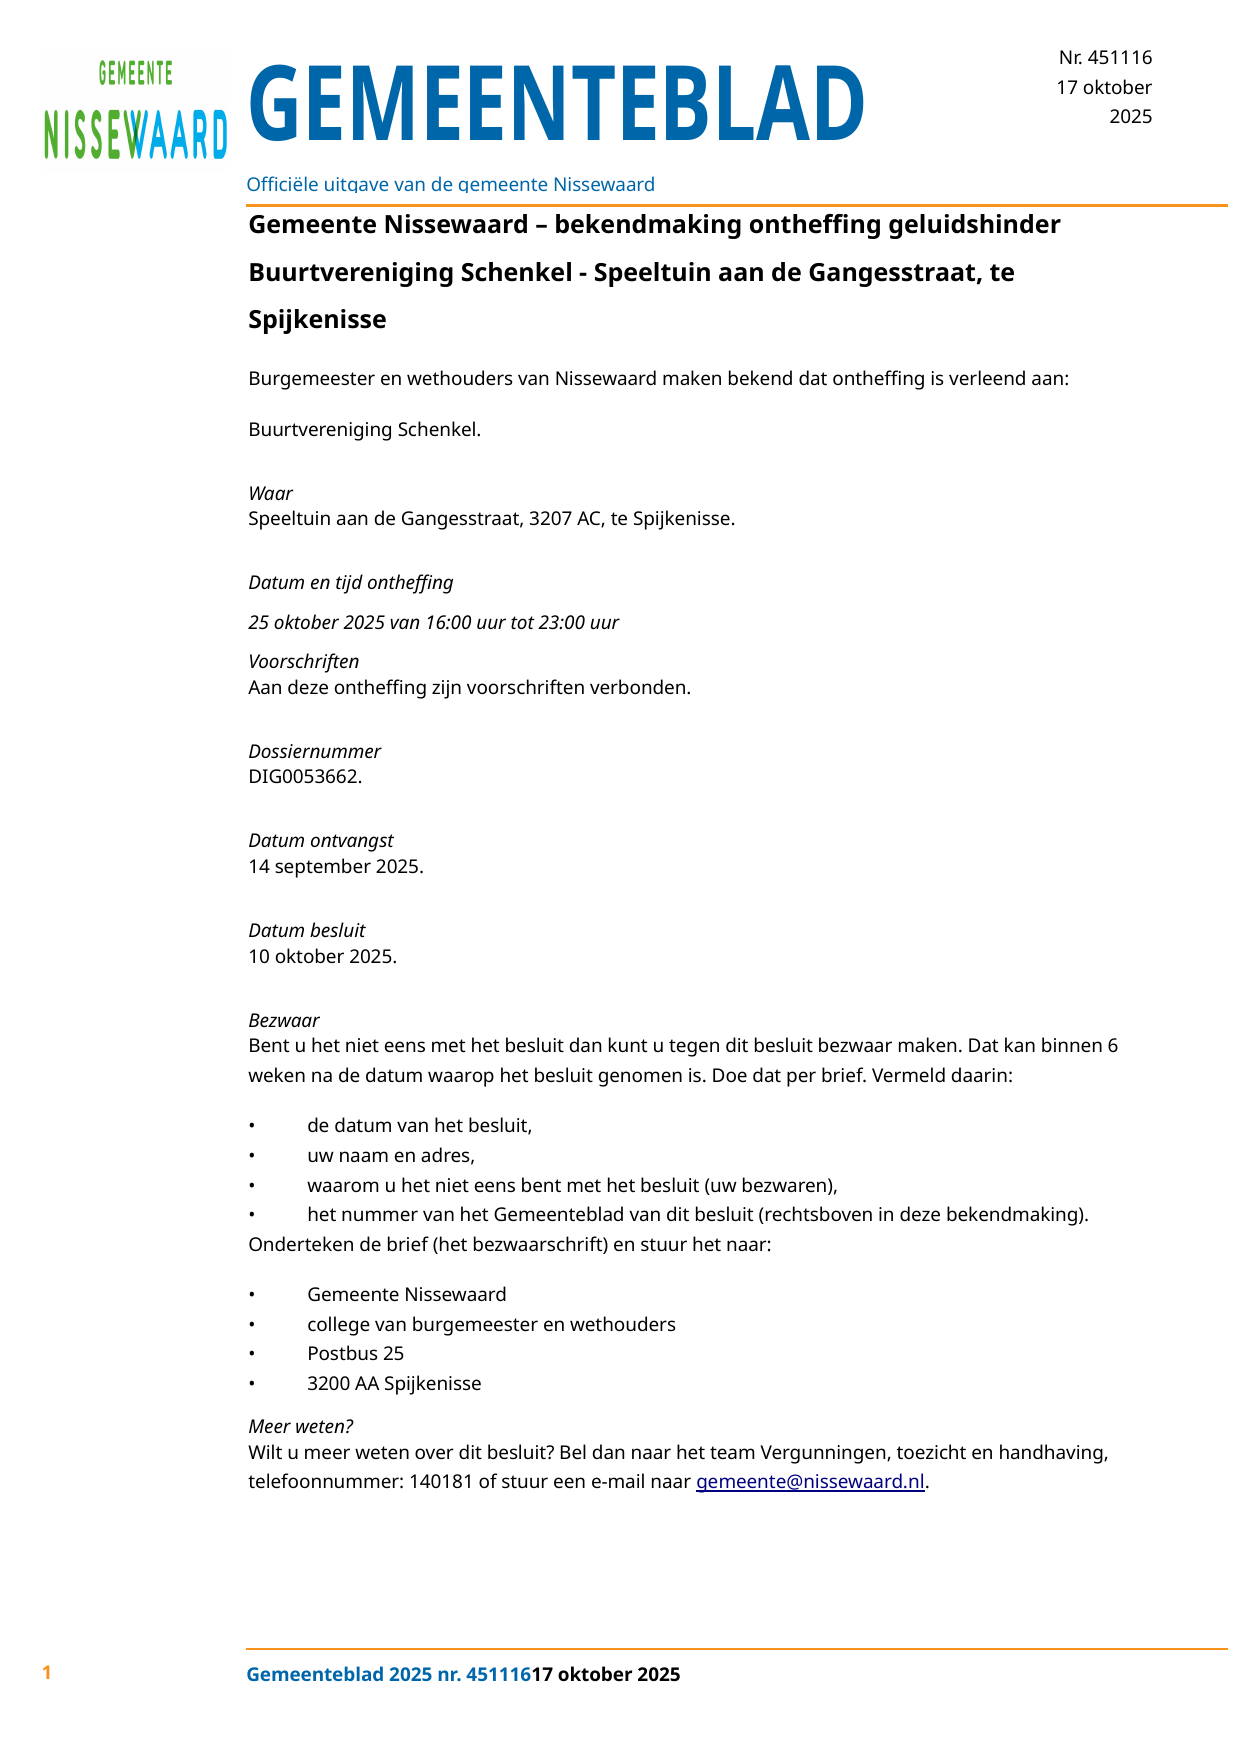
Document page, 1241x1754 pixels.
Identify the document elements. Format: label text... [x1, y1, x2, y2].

text Dossiernummer [248, 738, 1152, 763]
text Voorschriften [248, 648, 1152, 674]
text Meer weten? [248, 1413, 1152, 1439]
text Buurtvereniging Schenkel. [248, 416, 1152, 442]
text DIG0053662. [248, 763, 1152, 789]
list Gemeente Nissewaard [248, 1281, 1152, 1307]
list uw naam en adres, [248, 1142, 1152, 1168]
text Speeltuin aan de Gangesstraat, 3207 AC, te Spijkenisse. [248, 506, 1152, 531]
text 25 oktober 2025 van 16:00 uur tot 23:00 uur [248, 609, 1152, 634]
text 14 september 2025. [248, 853, 1152, 879]
list college van burgemeester en wethouders [248, 1311, 1152, 1337]
text Datum ontvangst [248, 827, 1152, 853]
text Datum besluit [248, 917, 1152, 943]
text Aan deze ontheffing zijn voorschriften verbonden. [248, 674, 1152, 699]
text Bezwaar [248, 1007, 1152, 1033]
text 10 oktober 2025. [248, 943, 1152, 969]
list de datum van het besluit, [248, 1113, 1152, 1138]
text Gemeente Nissewaard – bekendmaking ontheffing geluidshinder Buurtvereniging Schenkel - Speeltuin aan de Gangesstraat, te Spijkenisse [248, 207, 1152, 336]
text Bent u het niet eens met het besluit dan kunt u tegen dit besluit bezwaar maken. Dat kan binnen 6 weken na de datum waarop het besluit genomen is. Doe dat per brief. Vermeld daarin: [248, 1033, 1152, 1088]
list 3200 AA Spijkenisse [248, 1370, 1152, 1396]
picture [41, 47, 231, 172]
text Waar [248, 480, 1152, 506]
text Burgemeester en wethouders van Nissewaard maken bekend dat ontheffing is verleend aan: [248, 366, 1152, 391]
list Postbus 25 [248, 1341, 1152, 1366]
text Datum en tijd ontheffing [248, 569, 1152, 595]
text Wilt u meer weten over dit besluit? Bel dan naar het team Vergunningen, toezicht en handhaving, telefoonnummer: 140181 of stuur een e-mail naar gemeente@nissewaard.nl. [248, 1439, 1152, 1494]
text Onderteken de brief (het bezwaarschrift) en stuur het naar: [248, 1231, 1152, 1257]
list waarom u het niet eens bent met het besluit (uw bezwaren), [248, 1172, 1152, 1197]
list het nummer van het Gemeenteblad van dit besluit (rechtsboven in deze bekendmaking). [248, 1201, 1152, 1227]
